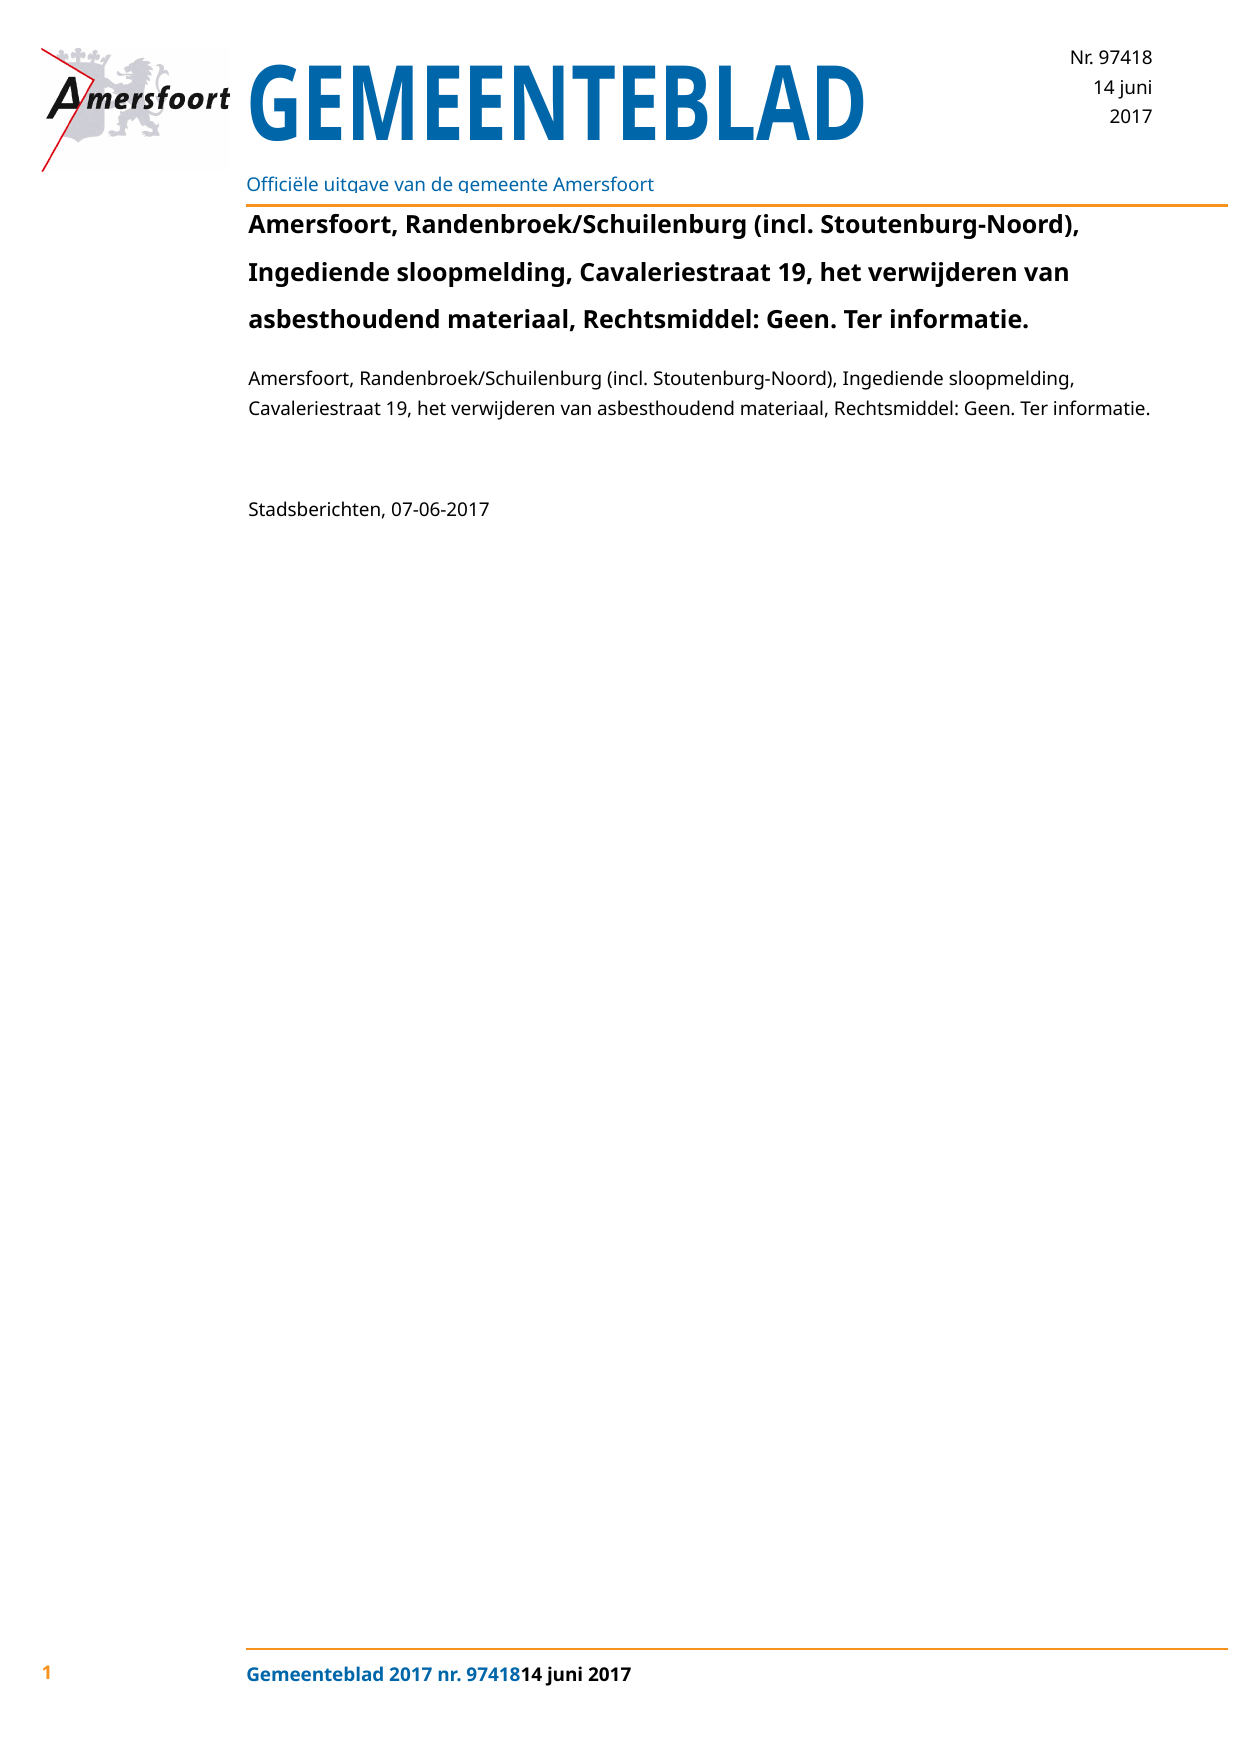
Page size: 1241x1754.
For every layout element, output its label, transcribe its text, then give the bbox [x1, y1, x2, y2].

text Amersfoort, Randenbroek/Schuilenburg (incl. Stoutenburg-Noord), Ingediende sloopmelding, Cavaleriestraat 19, het verwijderen van asbesthoudend materiaal, Rechtsmiddel: Geen. Ter informatie. [248, 366, 1152, 421]
picture [41, 47, 231, 172]
text Amersfoort, Randenbroek/Schuilenburg (incl. Stoutenburg-Noord), Ingediende sloopmelding, Cavaleriestraat 19, het verwijderen van asbesthoudend materiaal, Rechtsmiddel: Geen. Ter informatie. [248, 207, 1152, 336]
text Stadsberichten, 07-06-2017 [248, 496, 1152, 522]
